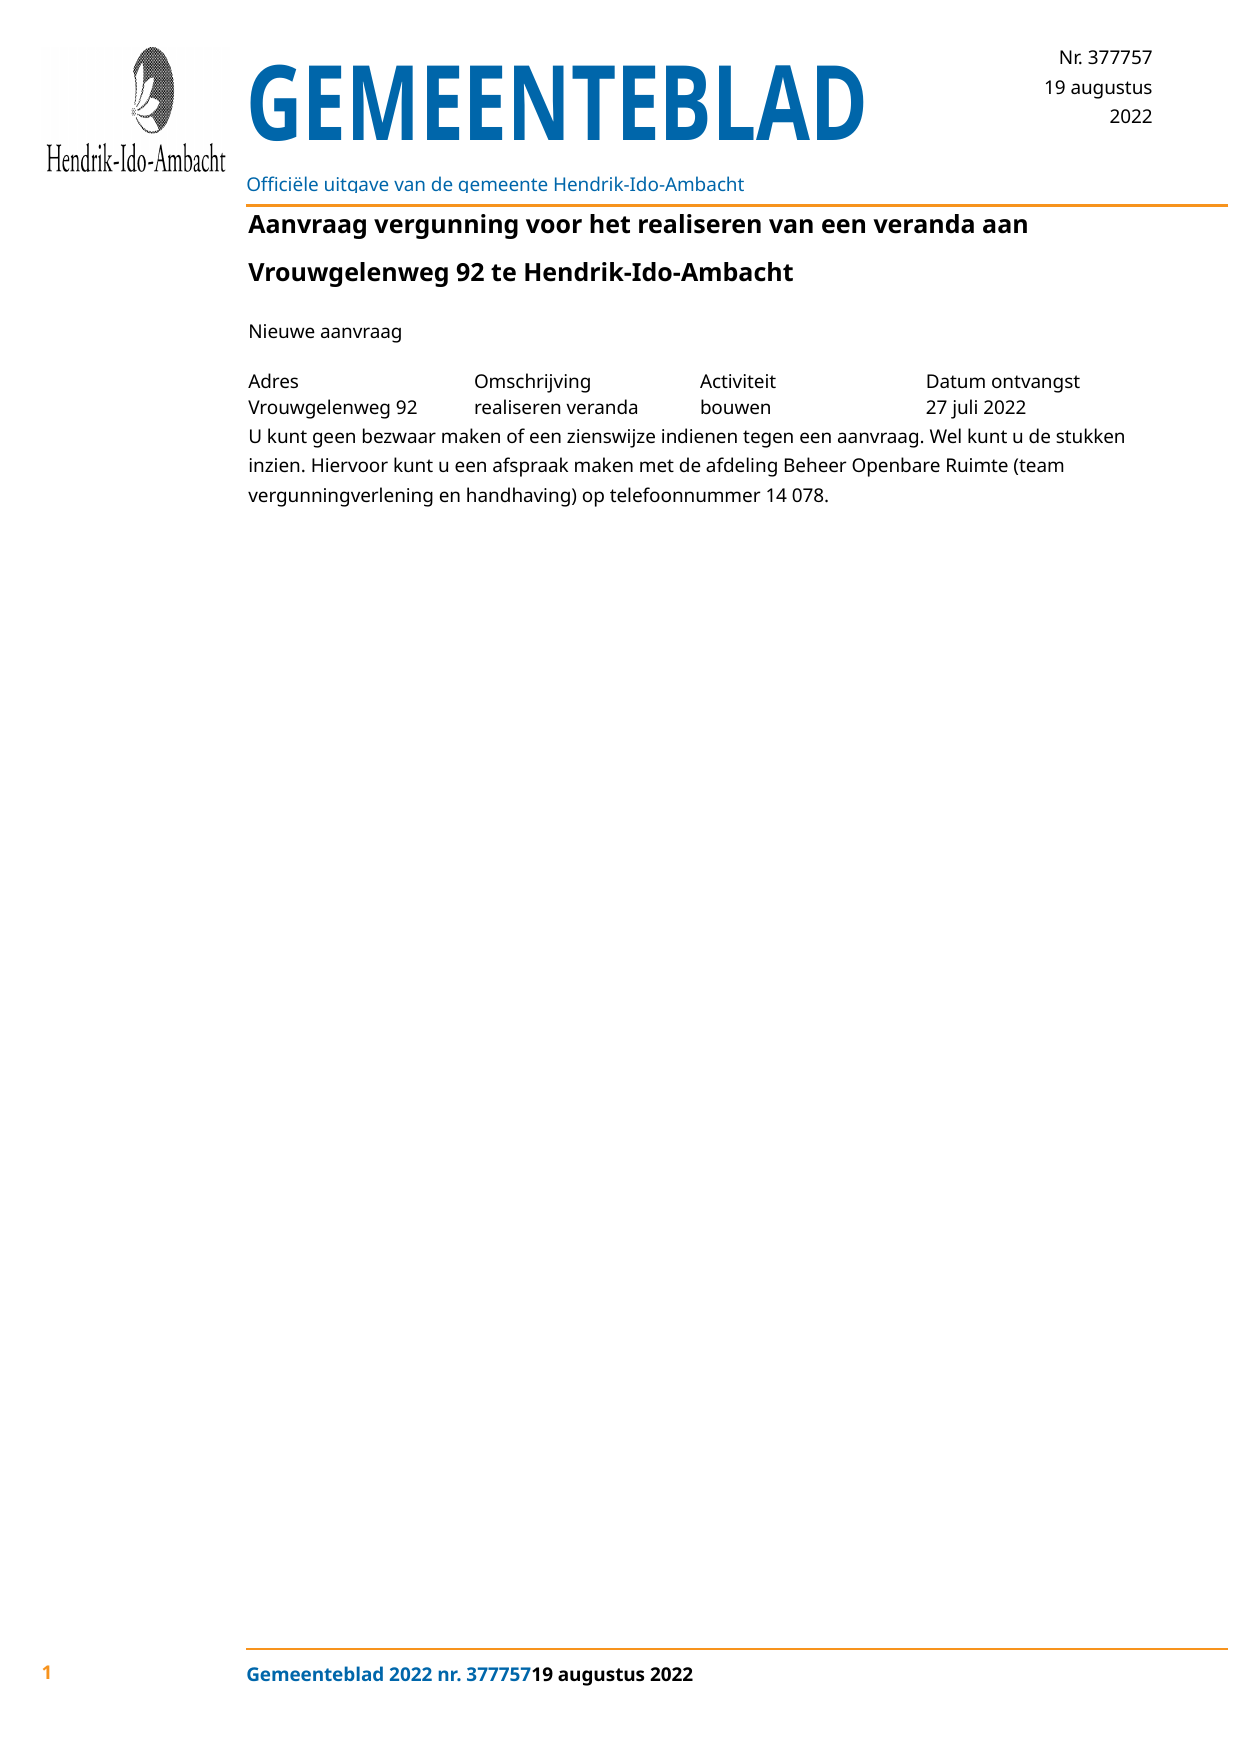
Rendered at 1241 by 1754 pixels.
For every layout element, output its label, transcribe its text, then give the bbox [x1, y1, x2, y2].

table_cell bouwen [700, 394, 926, 420]
text U kunt geen bezwaar maken of een zienswijze indienen tegen een aanvraag. Wel kunt u de stukken inzien. Hiervoor kunt u een afspraak maken met de afdeling Beheer Openbare Ruimte (team vergunningverlening en handhaving) op telefoonnummer 14 078. [248, 423, 1152, 508]
picture [41, 47, 231, 172]
table_header Adres [248, 369, 474, 394]
text Nieuwe aanvraag [248, 318, 1152, 344]
table_header Omschrijving [474, 369, 700, 394]
table_cell Vrouwgelenweg 92 [248, 394, 474, 420]
table_header Activiteit [700, 369, 926, 394]
table_cell realiseren veranda [474, 394, 700, 420]
table_header Datum ontvangst [926, 369, 1152, 394]
text Aanvraag vergunning voor het realiseren van een veranda aan Vrouwgelenweg 92 te Hendrik-Ido-Ambacht [248, 207, 1152, 288]
table_cell 27 juli 2022 [926, 394, 1152, 420]
